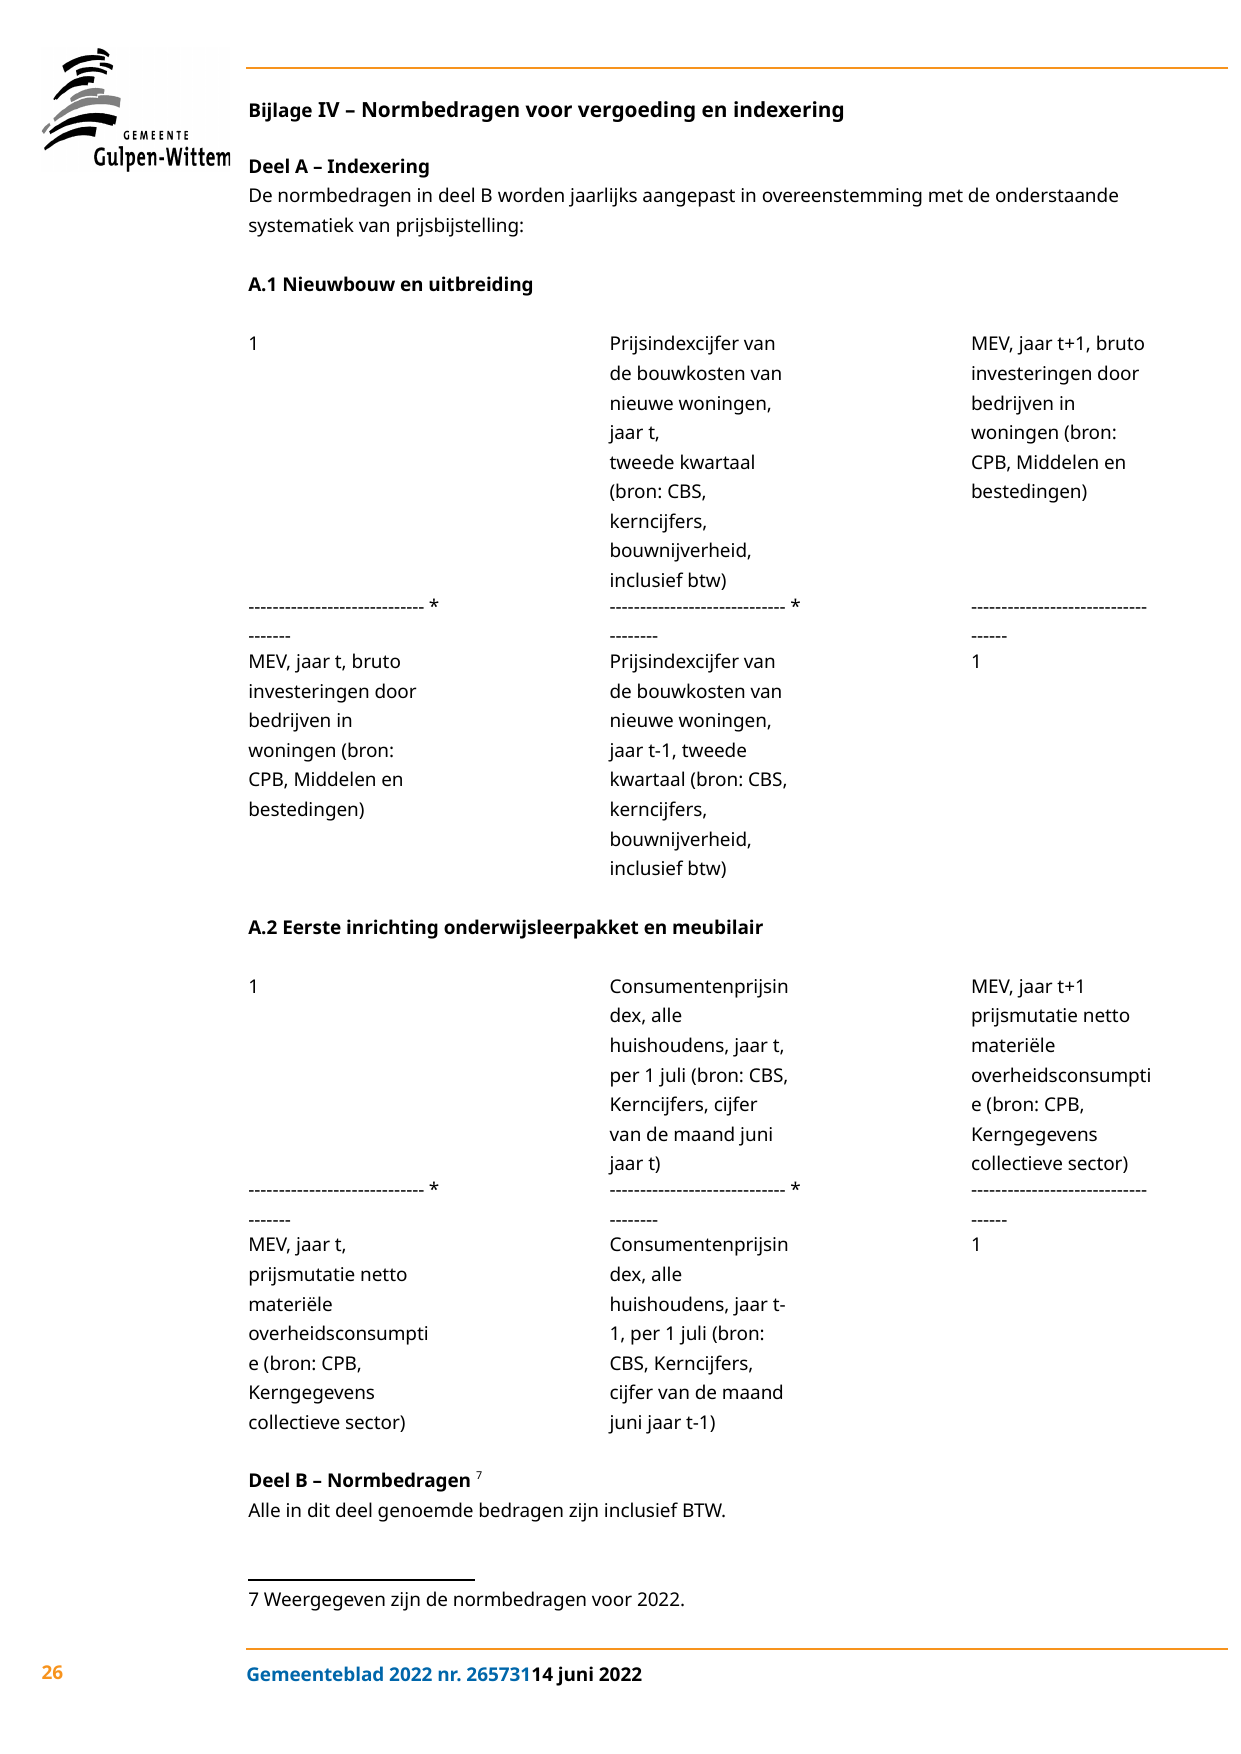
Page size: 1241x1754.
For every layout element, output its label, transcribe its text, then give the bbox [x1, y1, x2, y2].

table_cell ----------------------------------- [971, 593, 1152, 648]
table_cell ------------------------------------ [248, 1176, 429, 1232]
table_cell [429, 1232, 609, 1435]
text A.1 Nieuwbouw en uitbreiding [248, 271, 1152, 297]
table_cell 1 [971, 648, 1152, 881]
text A.2 Eerste inrichting onderwijsleerpakket en meubilair [248, 914, 1152, 939]
text Alle in dit deel genoemde bedragen zijn inclusief BTW. [248, 1497, 1152, 1523]
table_cell Consumentenprijsindex, alle huishoudens, jaar t-1, per 1 juli (bron: CBS, Kerncijfers, cijfer van de maand juni jaar t-1) [609, 1232, 790, 1435]
table_cell ----------------------------------- [971, 1176, 1152, 1232]
table_cell Prijsindexcijfer van de bouwkosten van nieuwe woningen, jaar t-1, tweede kwartaal (bron: CBS, kerncijfers, bouwnijverheid, inclusief btw) [609, 648, 790, 881]
table_cell * [429, 593, 609, 648]
text De normbedragen in deel B worden jaarlijks aangepast in overeenstemming met de onderstaande systematiek van prijsbijstelling: [248, 182, 1152, 238]
table_cell 1 [971, 1232, 1152, 1435]
table_header Consumentenprijsindex, alle huishoudens, jaar t, per 1 juli (bron: CBS, Kerncijfers, cijfer van de maand juni jaar t) [609, 973, 790, 1176]
text Bijlage IV – Normbedragen voor vergoeding en indexering [248, 95, 1152, 123]
table_header [790, 973, 971, 1176]
table_cell ------------------------------------ [248, 593, 429, 648]
table_cell * [429, 1176, 609, 1232]
text Deel A – Indexering [248, 153, 1152, 179]
table_cell [429, 648, 609, 881]
table_cell * [790, 1176, 971, 1232]
table_cell [790, 1232, 971, 1435]
text Weergegeven zijn de normbedragen voor 2022. [248, 1586, 1152, 1612]
table_header Prijsindexcijfer van de bouwkosten van nieuwe woningen, jaar t, tweede kwartaal (bron: CBS, kerncijfers, bouwnijverheid, inclusief btw) [609, 331, 790, 593]
table_header [790, 331, 971, 593]
table_header [429, 331, 609, 593]
table_header MEV, jaar t+1, bruto investeringen door bedrijven in woningen (bron: CPB, Middelen en bestedingen) [971, 331, 1152, 593]
table_header [429, 973, 609, 1176]
table_cell [790, 648, 971, 881]
table_header 1 [248, 973, 429, 1176]
table_cell ------------------------------------- [609, 1176, 790, 1232]
table_header 1 [248, 331, 429, 593]
table_cell MEV, jaar t, bruto investeringen door bedrijven in woningen (bron: CPB, Middelen en bestedingen) [248, 648, 429, 881]
text Deel B – Normbedragen [248, 1468, 1152, 1493]
table_header MEV, jaar t+1 prijsmutatie netto materiële overheidsconsumptie (bron: CPB, Kerngegevens collectieve sector) [971, 973, 1152, 1176]
table_cell * [790, 593, 971, 648]
table_cell MEV, jaar t, prijsmutatie netto materiële overheidsconsumptie (bron: CPB, Kerngegevens collectieve sector) [248, 1232, 429, 1435]
table_cell ------------------------------------- [609, 593, 790, 648]
picture [41, 47, 231, 172]
